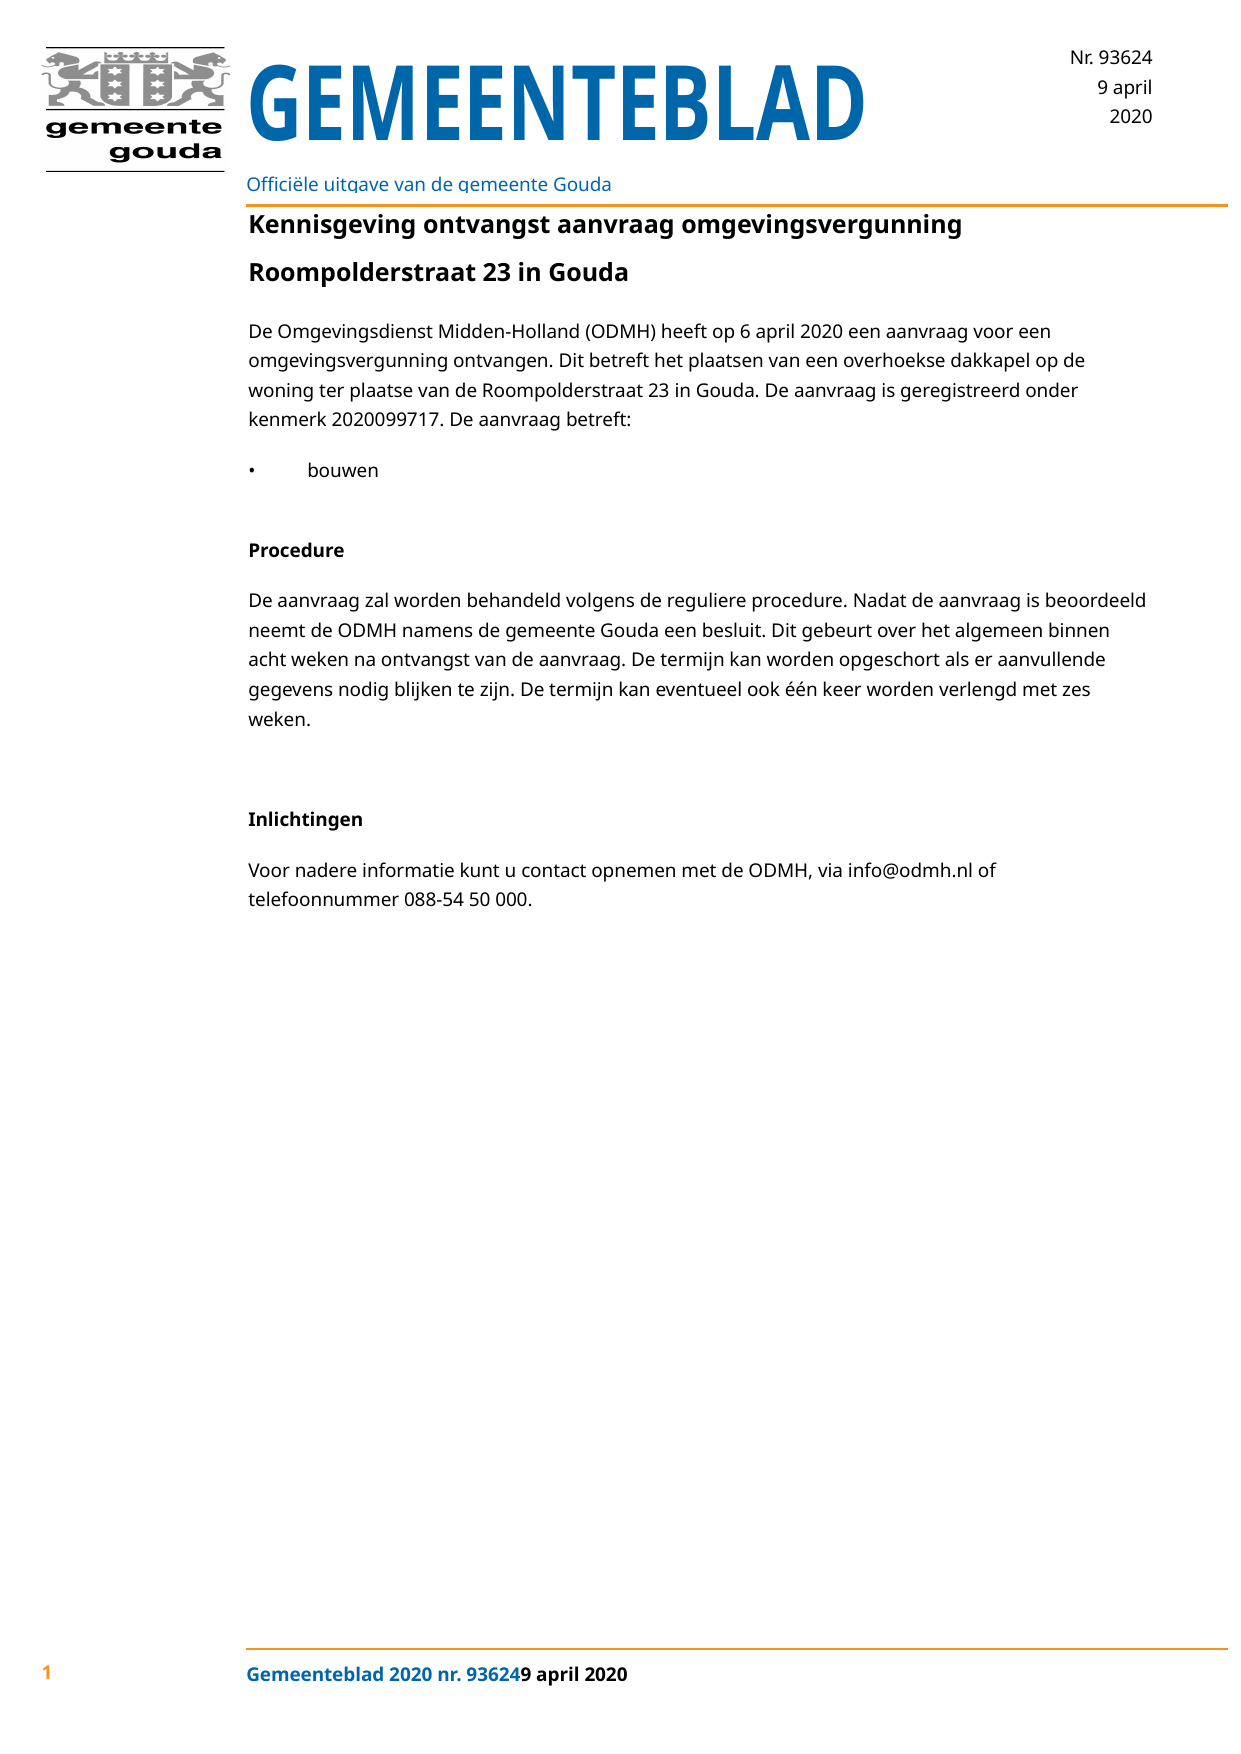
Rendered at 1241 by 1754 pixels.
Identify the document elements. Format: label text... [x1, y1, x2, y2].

text Voor nadere informatie kunt u contact opnemen met de ODMH, via info@odmh.nl of telefoonnummer 088-54 50 000. [248, 857, 1152, 912]
text Kennisgeving ontvangst aanvraag omgevingsvergunning Roompolderstraat 23 in Gouda [248, 207, 1152, 288]
text De aanvraag zal worden behandeld volgens de reguliere procedure. Nadat de aanvraag is beoordeeld neemt de ODMH namens de gemeente Gouda een besluit. Dit gebeurt over het algemeen binnen acht weken na ontvangst van de aanvraag. De termijn kan worden opgeschort als er aanvullende gegevens nodig blijken te zijn. De termijn kan eventueel ook één keer worden verlengd met zes weken. [248, 587, 1152, 732]
text Procedure [248, 537, 1152, 563]
picture [41, 47, 231, 172]
list bouwen [248, 457, 1152, 483]
text De Omgevingsdienst Midden-Holland (ODMH) heeft op 6 april 2020 een aanvraag voor een omgevingsvergunning ontvangen. Dit betreft het plaatsen van een overhoekse dakkapel op de woning ter plaatse van de Roompolderstraat 23 in Gouda. De aanvraag is geregistreerd onder kenmerk 2020099717. De aanvraag betreft: [248, 318, 1152, 432]
text Inlichtingen [248, 807, 1152, 832]
